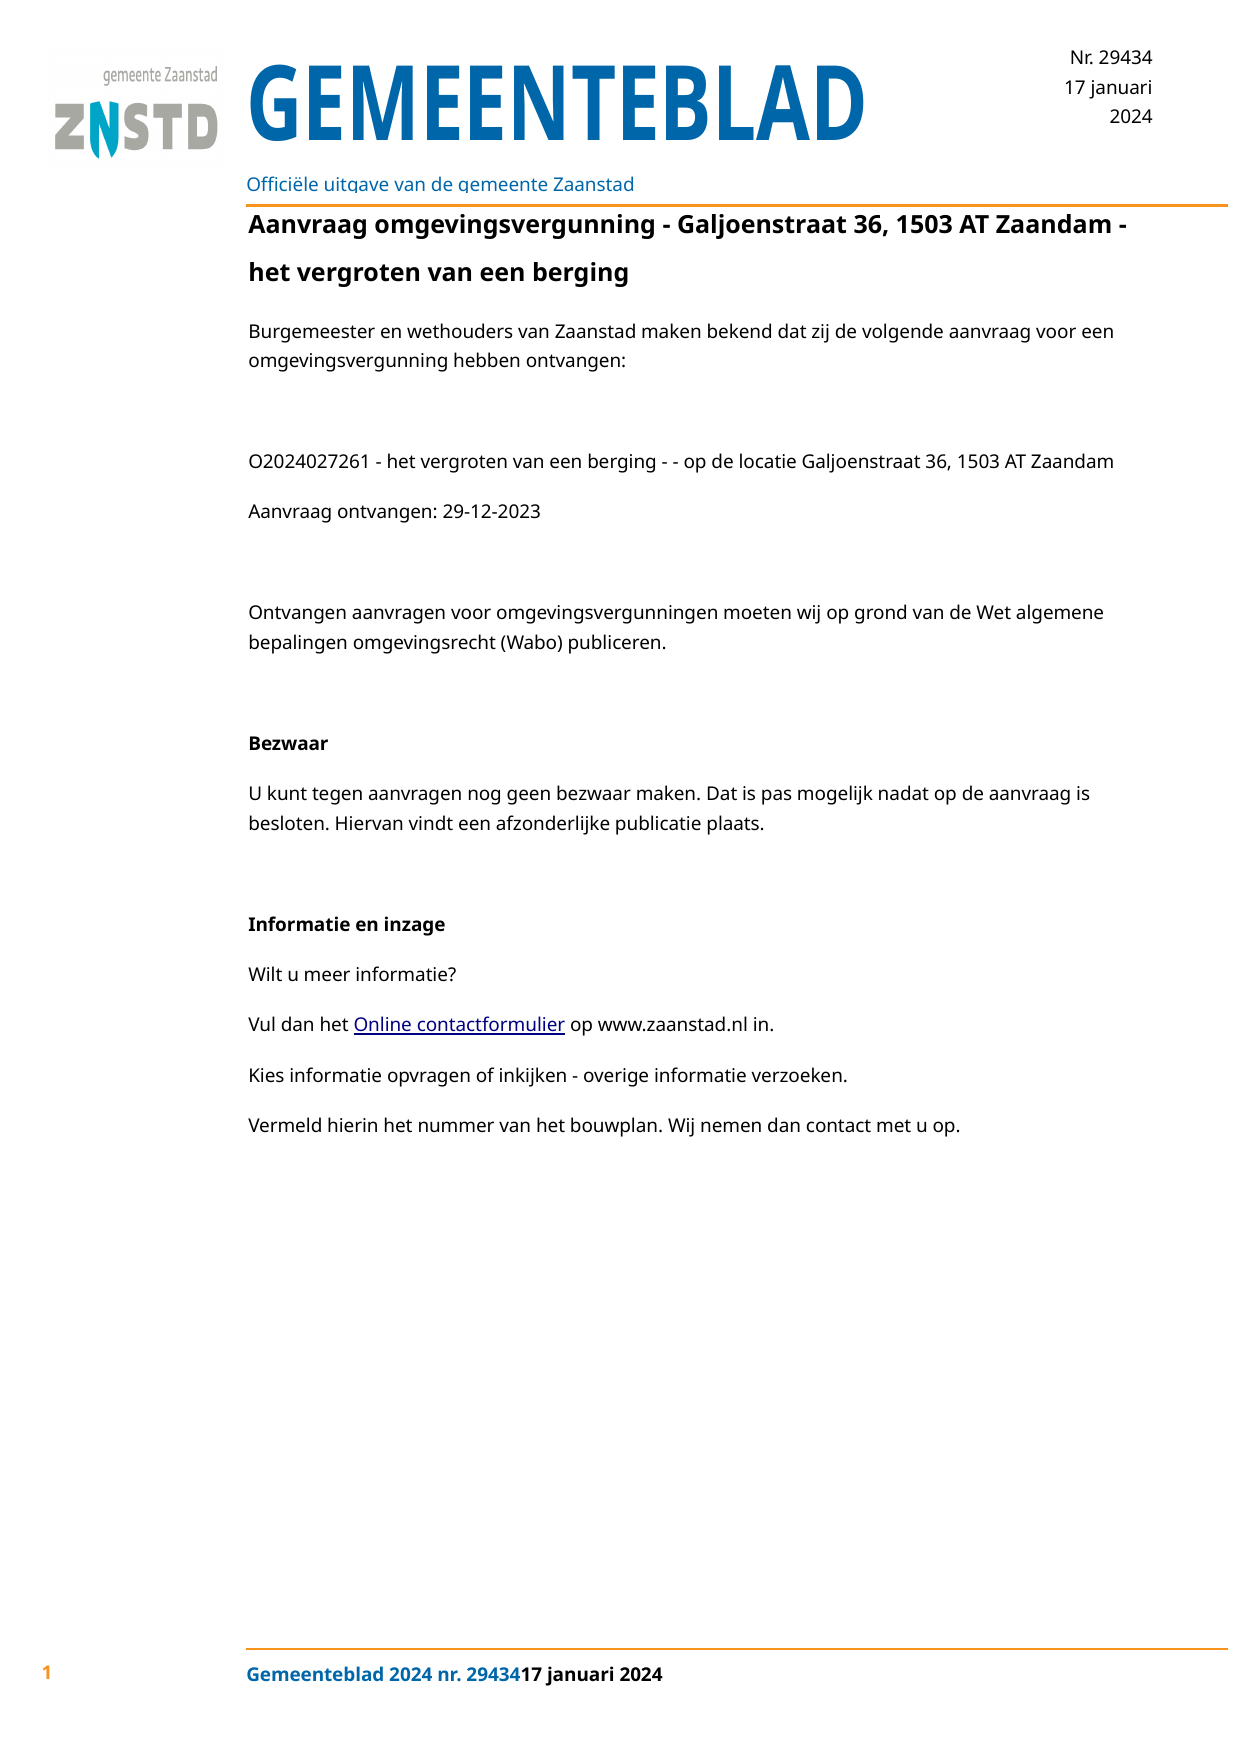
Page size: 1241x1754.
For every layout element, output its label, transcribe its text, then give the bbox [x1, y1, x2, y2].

text Vul dan het Online contactformulier op www.zaanstad.nl in. [248, 1012, 1152, 1037]
text Burgemeester en wethouders van Zaanstad maken bekend dat zij de volgende aanvraag voor een omgevingsvergunning hebben ontvangen: [248, 318, 1152, 373]
text Informatie en inzage [248, 911, 1152, 937]
text O2024027261 - het vergroten van een berging - - op de locatie Galjoenstraat 36, 1503 AT Zaandam [248, 448, 1152, 474]
text Aanvraag ontvangen: 29-12-2023 [248, 499, 1152, 524]
text Kies informatie opvragen of inkijken - overige informatie verzoeken. [248, 1062, 1152, 1088]
text Aanvraag omgevingsvergunning - Galjoenstraat 36, 1503 AT Zaandam - het vergroten van een berging [248, 207, 1152, 288]
text Vermeld hierin het nummer van het bouwplan. Wij nemen dan contact met u op. [248, 1112, 1152, 1138]
text Bezwaar [248, 730, 1152, 756]
text U kunt tegen aanvragen nog geen bezwaar maken. Dat is pas mogelijk nadat op de aanvraag is besloten. Hiervan vindt een afzonderlijke publicatie plaats. [248, 780, 1152, 836]
text Ontvangen aanvragen voor omgevingsvergunningen moeten wij op grond van de Wet algemene bepalingen omgevingsrecht (Wabo) publiceren. [248, 599, 1152, 655]
picture [41, 47, 231, 172]
text Wilt u meer informatie? [248, 961, 1152, 987]
